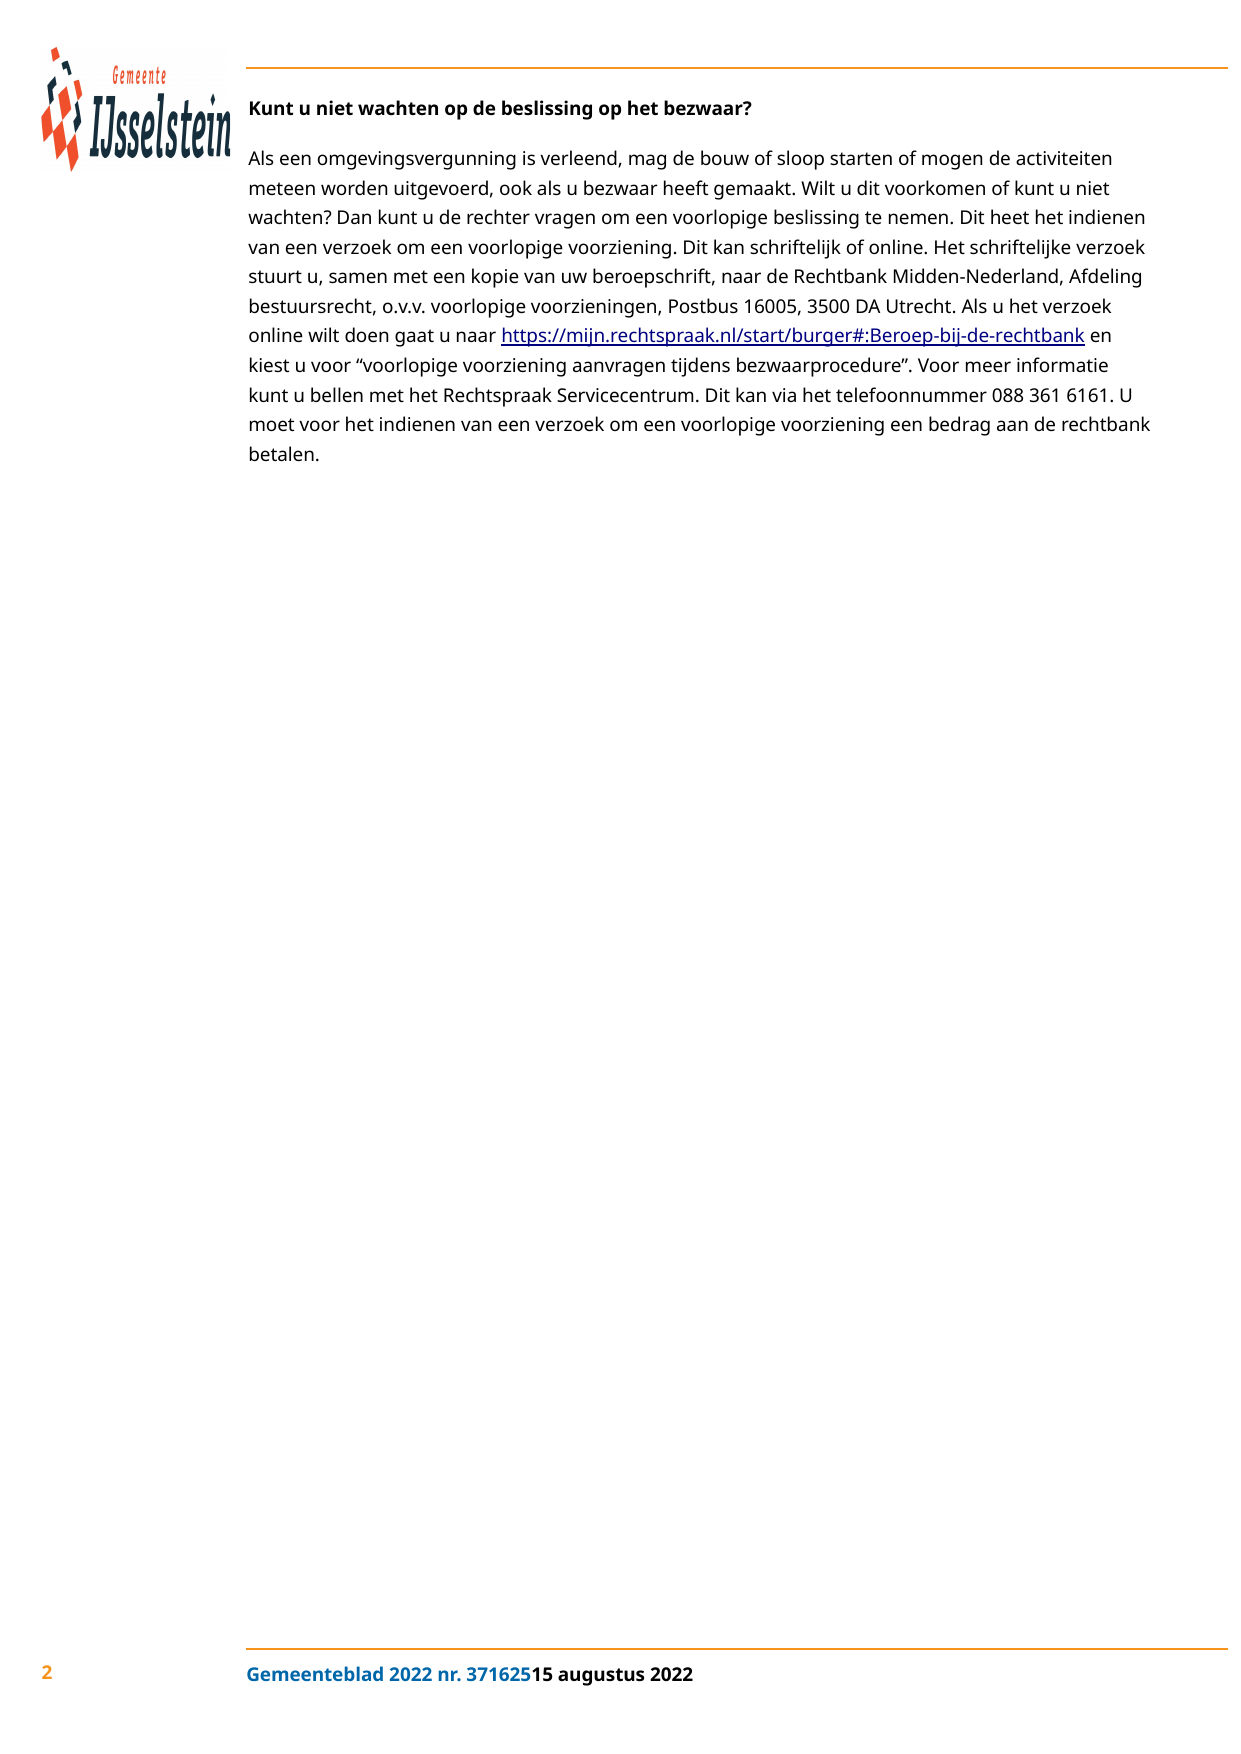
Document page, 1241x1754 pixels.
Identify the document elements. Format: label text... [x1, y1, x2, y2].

text Kunt u niet wachten op de beslissing op het bezwaar? [248, 95, 1152, 121]
picture [41, 47, 231, 172]
text Als een omgevingsvergunning is verleend, mag de bouw of sloop starten of mogen de activiteiten meteen worden uitgevoerd, ook als u bezwaar heeft gemaakt. Wilt u dit voorkomen of kunt u niet wachten? Dan kunt u de rechter vragen om een voorlopige beslissing te nemen. Dit heet het indienen van een verzoek om een voorlopige voorziening. Dit kan schriftelijk of online. Het schriftelijke verzoek stuurt u, samen met een kopie van uw beroepschrift, naar de Rechtbank Midden-Nederland, Afdeling bestuursrecht, o.v.v. voorlopige voorzieningen, Postbus 16005, 3500 DA Utrecht. Als u het verzoek online wilt doen gaat u naar https://mijn.rechtspraak.nl/start/burger#:Beroep-bij-de-rechtbank en kiest u voor “voorlopige voorziening aanvragen tijdens bezwaarprocedure”. Voor meer informatie kunt u bellen met het Rechtspraak Servicecentrum. Dit kan via het telefoonnummer 088 361 6161. U moet voor het indienen van een verzoek om een voorlopige voorziening een bedrag aan de rechtbank betalen. [248, 145, 1152, 467]
